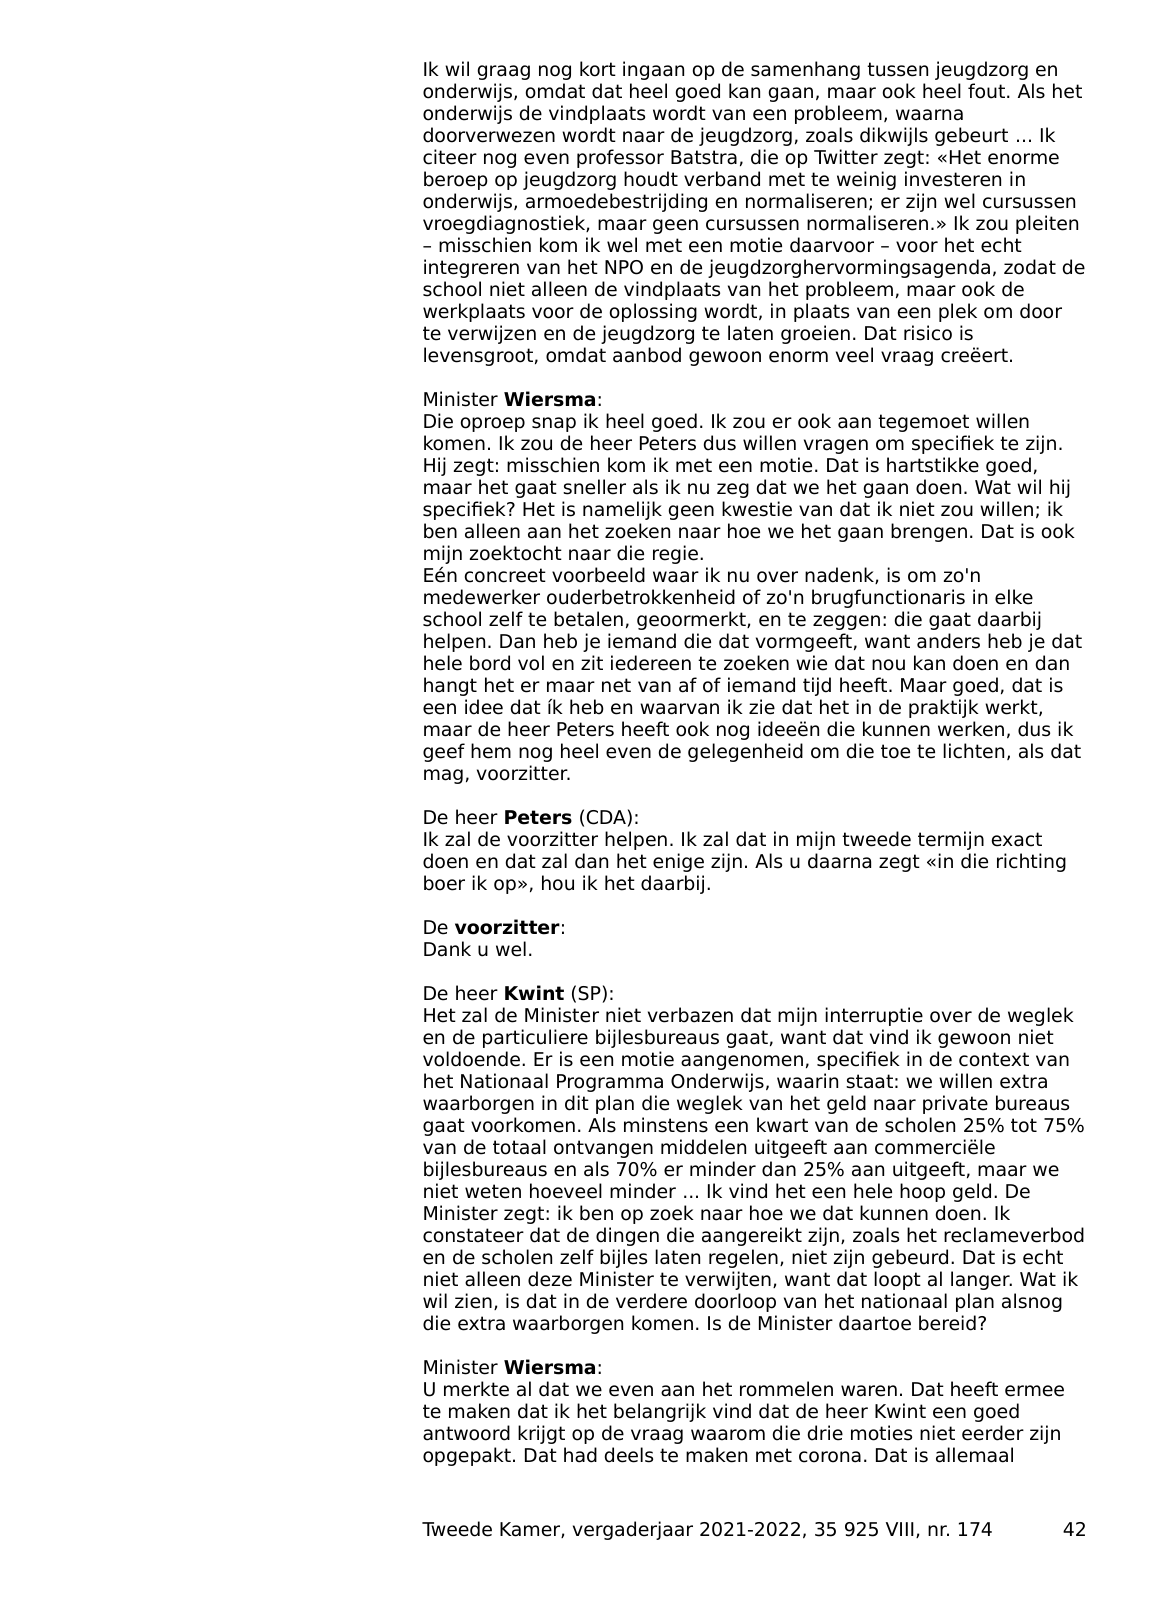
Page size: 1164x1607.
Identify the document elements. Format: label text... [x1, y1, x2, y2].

text U merkte al dat we even aan het rommelen waren. Dat heeft ermee te maken dat ik het belangrijk vind dat de heer Kwint een goed antwoord krijgt op de vraag waarom die drie moties niet eerder zijn opgepakt. Dat had deels te maken met corona. Dat is allemaal [422, 1379, 1087, 1467]
text De heer Peters (CDA): [422, 807, 1087, 829]
text Ik wil graag nog kort ingaan op de samenhang tussen jeugdzorg en onderwijs, omdat dat heel goed kan gaan, maar ook heel fout. Als het onderwijs de vindplaats wordt van een probleem, waarna doorverwezen wordt naar de jeugdzorg, zoals dikwijls gebeurt ... Ik citeer nog even professor Batstra, die op Twitter zegt: «Het enorme beroep op jeugdzorg houdt verband met te weinig investeren in onderwijs, armoedebestrijding en normaliseren; er zijn wel cursussen vroegdiagnostiek, maar geen cursussen normaliseren.» Ik zou pleiten – misschien kom ik wel met een motie daarvoor – voor het echt integreren van het NPO en de jeugdzorghervormingsagenda, zodat de school niet alleen de vindplaats van het probleem, maar ook de werkplaats voor de oplossing wordt, in plaats van een plek om door te verwijzen en de jeugdzorg te laten groeien. Dat risico is levensgroot, omdat aanbod gewoon enorm veel vraag creëert. [422, 59, 1087, 367]
text Minister Wiersma: [422, 389, 1087, 411]
text Die oproep snap ik heel goed. Ik zou er ook aan tegemoet willen komen. Ik zou de heer Peters dus willen vragen om specifiek te zijn. Hij zegt: misschien kom ik met een motie. Dat is hartstikke goed, maar het gaat sneller als ik nu zeg dat we het gaan doen. Wat wil hij specifiek? Het is namelijk geen kwestie van dat ik niet zou willen; ik ben alleen aan het zoeken naar hoe we het gaan brengen. Dat is ook mijn zoektocht naar die regie. [422, 411, 1087, 565]
text Dank u wel. [422, 939, 1087, 961]
text De voorzitter: [422, 917, 1087, 939]
text De heer Kwint (SP): [422, 983, 1087, 1005]
text Het zal de Minister niet verbazen dat mijn interruptie over de weglek en de particuliere bijlesbureaus gaat, want dat vind ik gewoon niet voldoende. Er is een motie aangenomen, specifiek in de context van het Nationaal Programma Onderwijs, waarin staat: we willen extra waarborgen in dit plan die weglek van het geld naar private bureaus gaat voorkomen. Als minstens een kwart van de scholen 25% tot 75% van de totaal ontvangen middelen uitgeeft aan commerciële bijlesbureaus en als 70% er minder dan 25% aan uitgeeft, maar we niet weten hoeveel minder ... Ik vind het een hele hoop geld. De Minister zegt: ik ben op zoek naar hoe we dat kunnen doen. Ik constateer dat de dingen die aangereikt zijn, zoals het reclameverbod en de scholen zelf bijles laten regelen, niet zijn gebeurd. Dat is echt niet alleen deze Minister te verwijten, want dat loopt al langer. Wat ik wil zien, is dat in de verdere doorloop van het nationaal plan alsnog die extra waarborgen komen. Is de Minister daartoe bereid? [422, 1005, 1087, 1335]
text Eén concreet voorbeeld waar ik nu over nadenk, is om zo'n medewerker ouderbetrokkenheid of zo'n brugfunctionaris in elke school zelf te betalen, geoormerkt, en te zeggen: die gaat daarbij helpen. Dan heb je iemand die dat vormgeeft, want anders heb je dat hele bord vol en zit iedereen te zoeken wie dat nou kan doen en dan hangt het er maar net van af of iemand tijd heeft. Maar goed, dat is een idee dat ík heb en waarvan ik zie dat het in de praktijk werkt, maar de heer Peters heeft ook nog ideeën die kunnen werken, dus ik geef hem nog heel even de gelegenheid om die toe te lichten, als dat mag, voorzitter. [422, 565, 1087, 784]
text Minister Wiersma: [422, 1357, 1087, 1379]
text Ik zal de voorzitter helpen. Ik zal dat in mijn tweede termijn exact doen en dat zal dan het enige zijn. Als u daarna zegt «in die richting boer ik op», hou ik het daarbij. [422, 829, 1087, 895]
